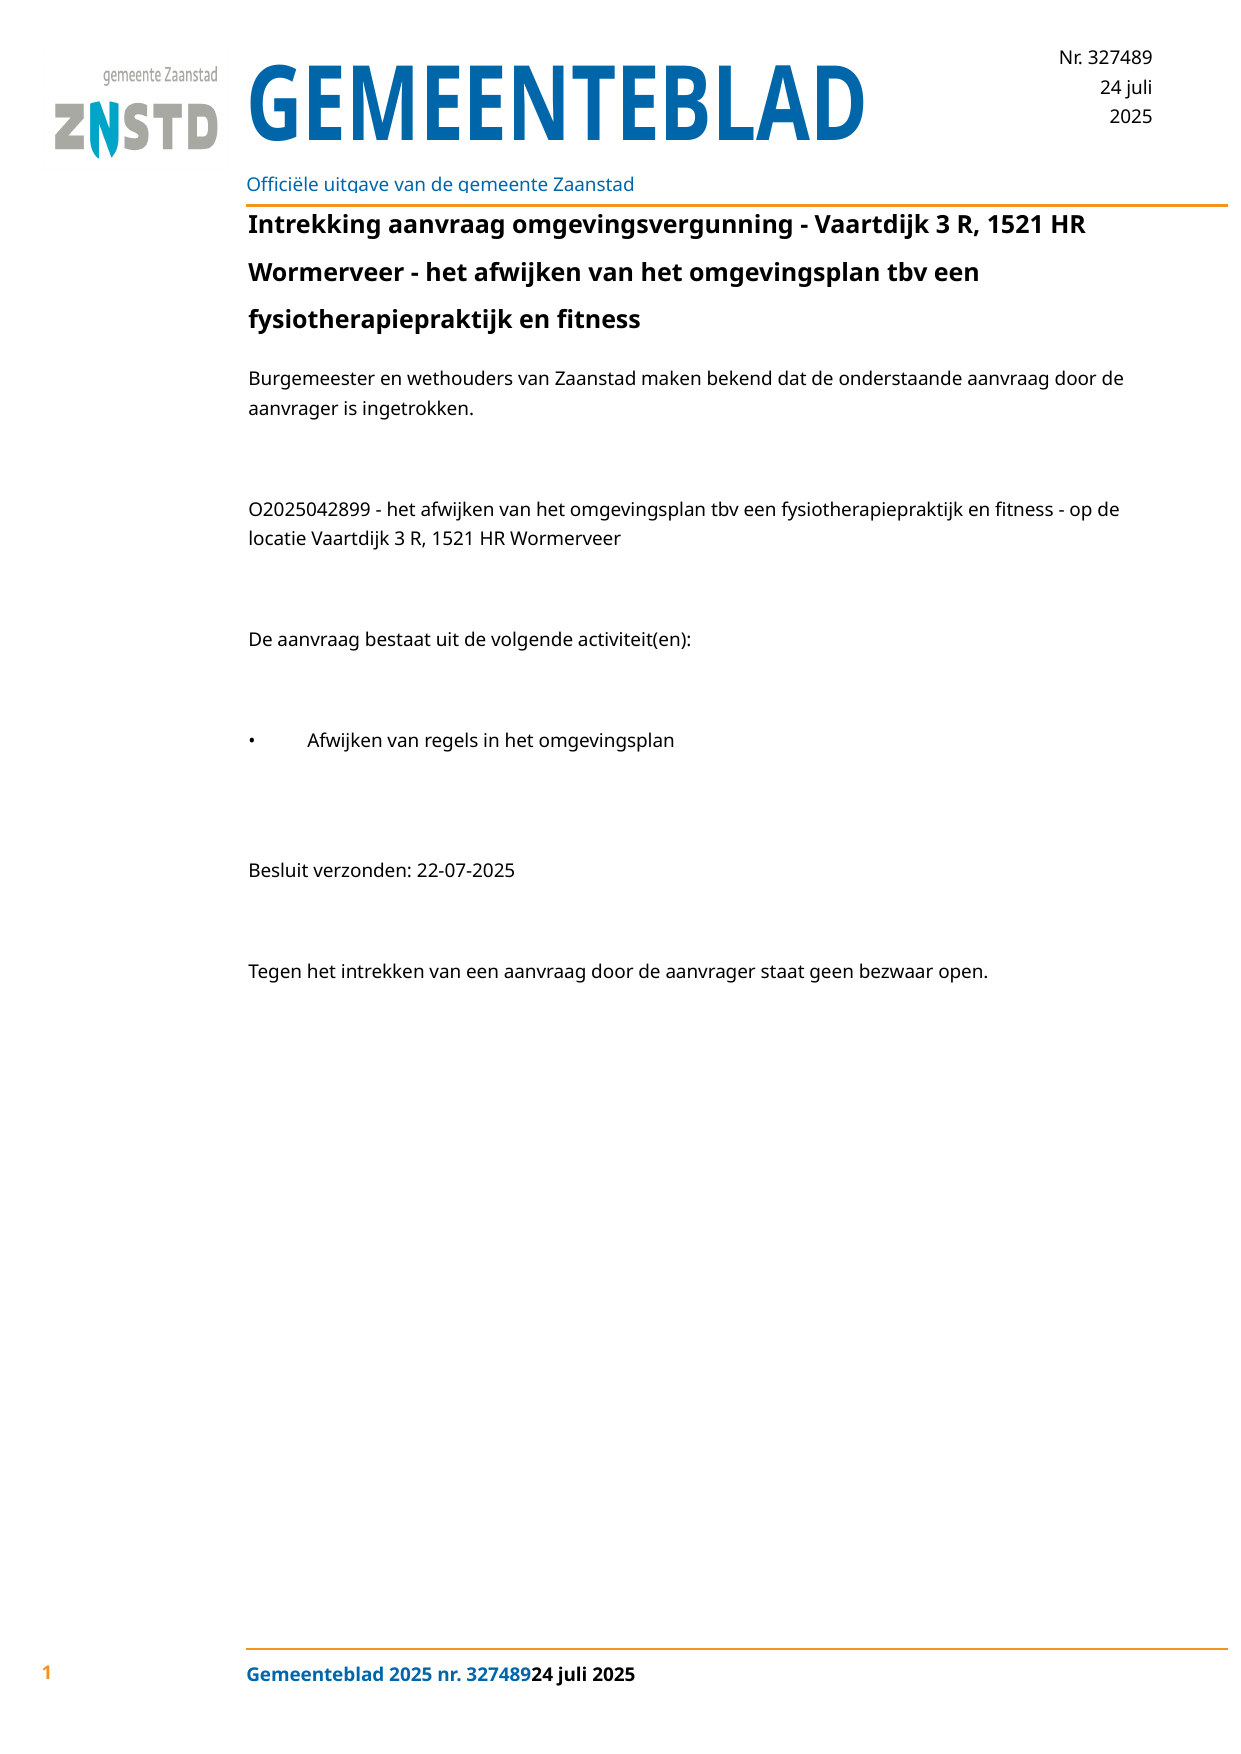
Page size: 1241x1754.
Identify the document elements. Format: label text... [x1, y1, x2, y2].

text O2025042899 - het afwijken van het omgevingsplan tbv een fysiotherapiepraktijk en fitness - op de locatie Vaartdijk 3 R, 1521 HR Wormerveer [248, 496, 1152, 551]
text De aanvraag bestaat uit de volgende activiteit(en): [248, 626, 1152, 652]
text Besluit verzonden: 22-07-2025 [248, 858, 1152, 883]
picture [41, 47, 231, 172]
text Tegen het intrekken van een aanvraag door de aanvrager staat geen bezwaar open. [248, 958, 1152, 984]
text Intrekking aanvraag omgevingsvergunning - Vaartdijk 3 R, 1521 HR Wormerveer - het afwijken van het omgevingsplan tbv een fysiotherapiepraktijk en fitness [248, 207, 1152, 336]
list Afwijken van regels in het omgevingsplan [248, 727, 1152, 753]
text Burgemeester en wethouders van Zaanstad maken bekend dat de onderstaande aanvraag door de aanvrager is ingetrokken. [248, 366, 1152, 421]
